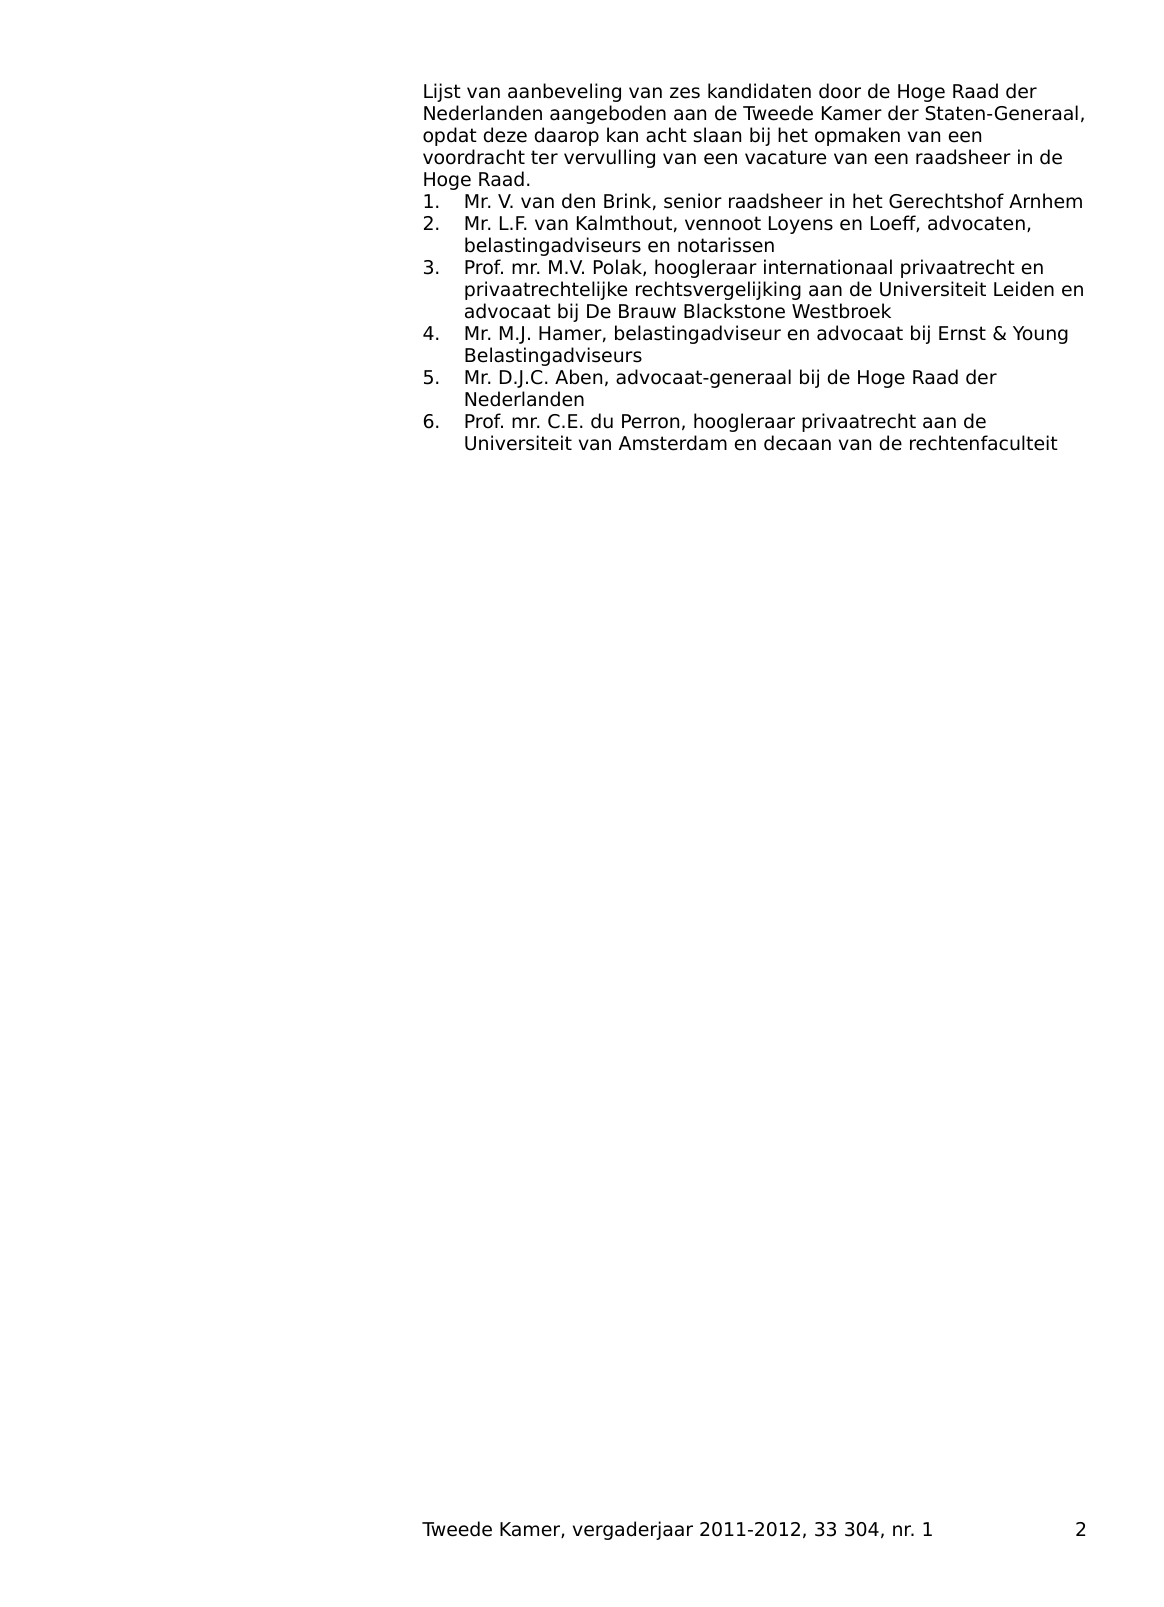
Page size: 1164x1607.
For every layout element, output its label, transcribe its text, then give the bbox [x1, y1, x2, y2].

text 4. Mr. M.J. Hamer, belastingadviseur en advocaat bij Ernst & Young Belastingadviseurs [422, 323, 1087, 367]
text 5. Mr. D.J.C. Aben, advocaat-generaal bij de Hoge Raad der Nederlanden [422, 367, 1087, 411]
text 2. Mr. L.F. van Kalmthout, vennoot Loyens en Loeff, advocaten, belastingadviseurs en notarissen [422, 213, 1087, 257]
text 3. Prof. mr. M.V. Polak, hoogleraar internationaal privaatrecht en privaatrechtelijke rechtsvergelijking aan de Universiteit Leiden en advocaat bij De Brauw Blackstone Westbroek [422, 257, 1087, 323]
text 6. Prof. mr. C.E. du Perron, hoogleraar privaatrecht aan de Universiteit van Amsterdam en decaan van de rechtenfaculteit [422, 411, 1087, 455]
text Lijst van aanbeveling van zes kandidaten door de Hoge Raad der Nederlanden aangeboden aan de Tweede Kamer der Staten-Generaal, opdat deze daarop kan acht slaan bij het opmaken van een voordracht ter vervulling van een vacature van een raadsheer in de Hoge Raad. [422, 81, 1087, 191]
text 1. Mr. V. van den Brink, senior raadsheer in het Gerechtshof Arnhem [422, 191, 1087, 213]
